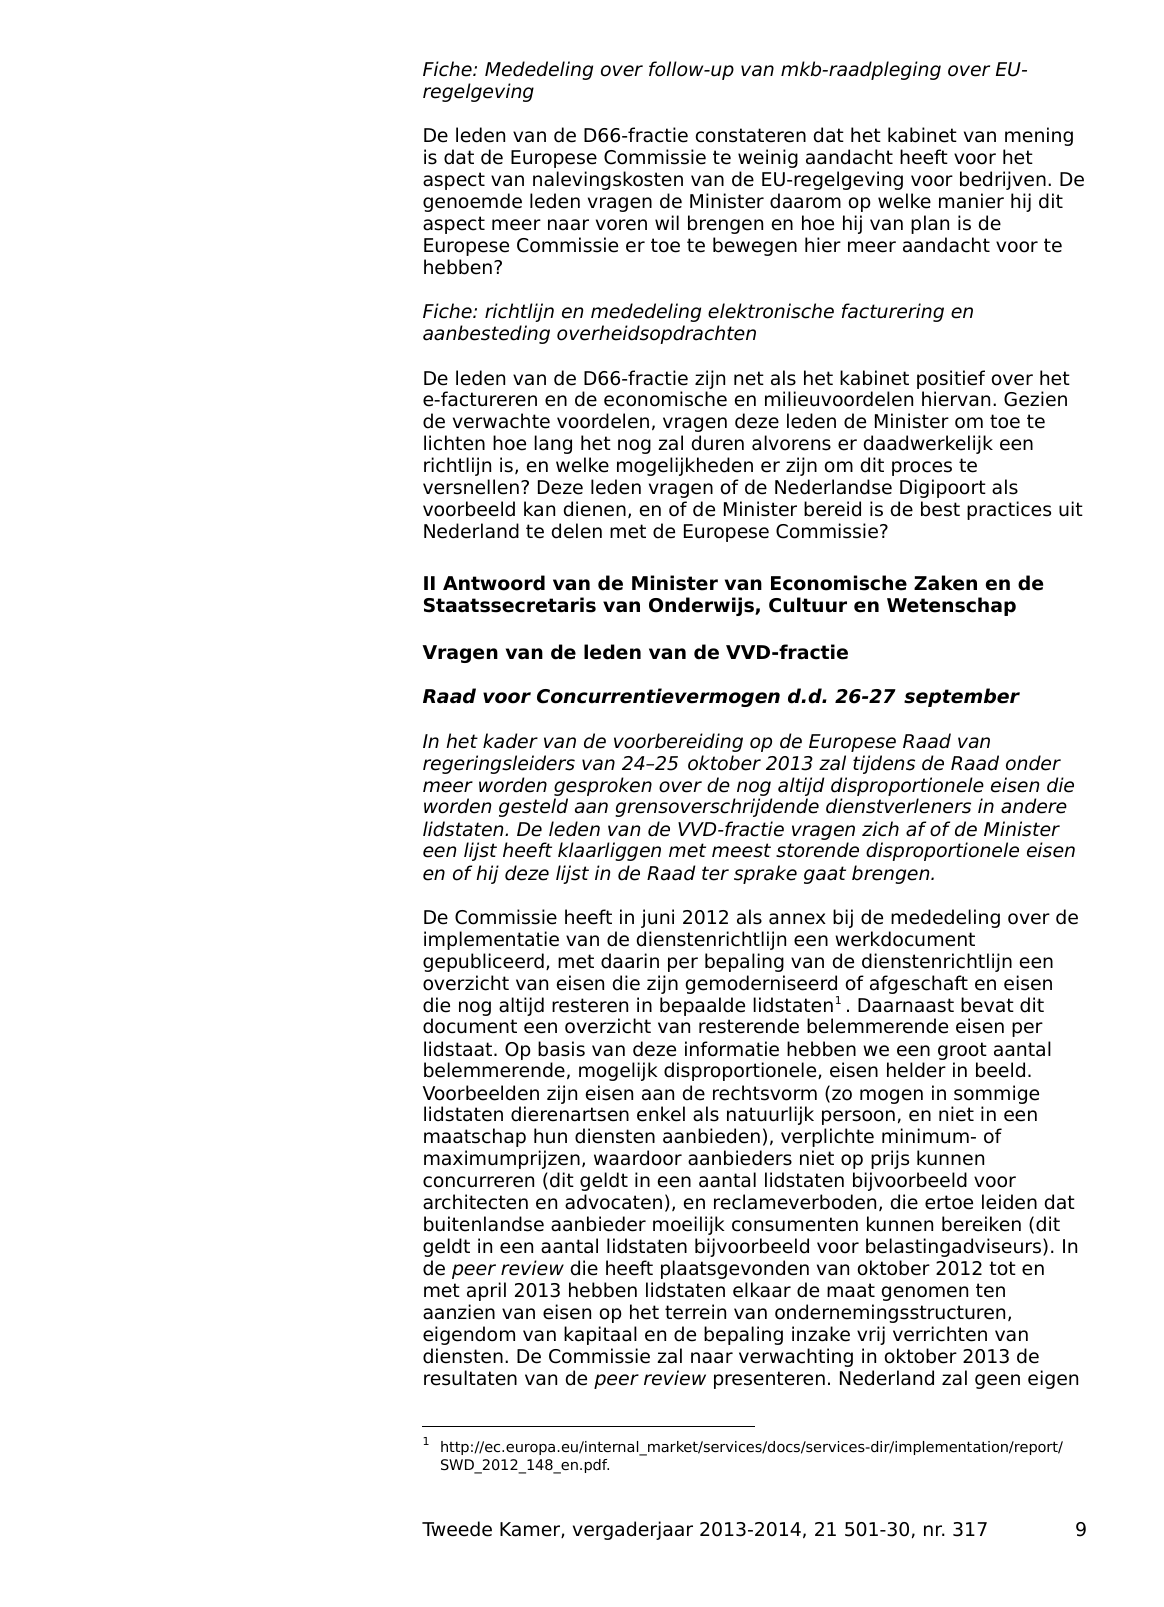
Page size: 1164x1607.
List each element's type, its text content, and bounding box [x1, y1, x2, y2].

subtitle Raad voor Concurrentievermogen d.d. 26-27 september [422, 686, 1087, 708]
subtitle Fiche: richtlijn en mededeling elektronische facturering en aanbesteding overheidsopdrachten [422, 301, 1087, 345]
text De Commissie heeft in juni 2012 als annex bij de mededeling over de implementatie van de dienstenrichtlijn een werkdocument gepubliceerd, met daarin per bepaling van de dienstenrichtlijn een overzicht van eisen die zijn gemoderniseerd of afgeschaft en eisen die nog altijd resteren in bepaalde lidstaten. Daarnaast bevat dit document een overzicht van resterende belemmerende eisen per lidstaat. Op basis van deze informatie hebben we een groot aantal belemmerende, mogelijk disproportionele, eisen helder in beeld. Voorbeelden zijn eisen aan de rechtsvorm (zo mogen in sommige lidstaten dierenartsen enkel als natuurlijk persoon, en niet in een maatschap hun diensten aanbieden), verplichte minimum- of maximumprijzen, waardoor aanbieders niet op prijs kunnen concurreren (dit geldt in een aantal lidstaten bijvoorbeeld voor architecten en advocaten), en reclameverboden, die ertoe leiden dat buitenlandse aanbieder moeilijk consumenten kunnen bereiken (dit geldt in een aantal lidstaten bijvoorbeeld voor belastingadviseurs). In de peer review die heeft plaatsgevonden van oktober 2012 tot en met april 2013 hebben lidstaten elkaar de maat genomen ten aanzien van eisen op het terrein van ondernemingsstructuren, eigendom van kapitaal en de bepaling inzake vrij verrichten van diensten. De Commissie zal naar verwachting in oktober 2013 de resultaten van de peer review presenteren. Nederland zal geen eigen [422, 907, 1087, 1390]
text De leden van de D66-fractie zijn net als het kabinet positief over het e-factureren en de economische en milieuvoordelen hiervan. Gezien de verwachte voordelen, vragen deze leden de Minister om toe te lichten hoe lang het nog zal duren alvorens er daadwerkelijk een richtlijn is, en welke mogelijkheden er zijn om dit proces te versnellen? Deze leden vragen of de Nederlandse Digipoort als voorbeeld kan dienen, en of de Minister bereid is de best practices uit Nederland te delen met de Europese Commissie? [422, 367, 1087, 543]
subtitle Fiche: Mededeling over follow-up van mkb-raadpleging over EU-regelgeving [422, 59, 1087, 103]
subtitle II Antwoord van de Minister van Economische Zaken en de Staatssecretaris van Onderwijs, Cultuur en Wetenschap [422, 573, 1087, 617]
subtitle Vragen van de leden van de VVD-fractie [422, 642, 1087, 664]
text In het kader van de voorbereiding op de Europese Raad van regeringsleiders van 24–25 oktober 2013 zal tijdens de Raad onder meer worden gesproken over de nog altijd disproportionele eisen die worden gesteld aan grensoverschrijdende dienstverleners in andere lidstaten. De leden van de VVD-fractie vragen zich af of de Minister een lijst heeft klaarliggen met meest storende disproportionele eisen en of hij deze lijst in de Raad ter sprake gaat brengen. [422, 731, 1087, 884]
text De leden van de D66-fractie constateren dat het kabinet van mening is dat de Europese Commissie te weinig aandacht heeft voor het aspect van nalevingskosten van de EU-regelgeving voor bedrijven. De genoemde leden vragen de Minister daarom op welke manier hij dit aspect meer naar voren wil brengen en hoe hij van plan is de Europese Commissie er toe te bewegen hier meer aandacht voor te hebben? [422, 125, 1087, 279]
text http://ec.europa.eu/internal_market/services/docs/services-dir/implementation/report/SWD_2012_148_en.pdf. [422, 1435, 1087, 1474]
